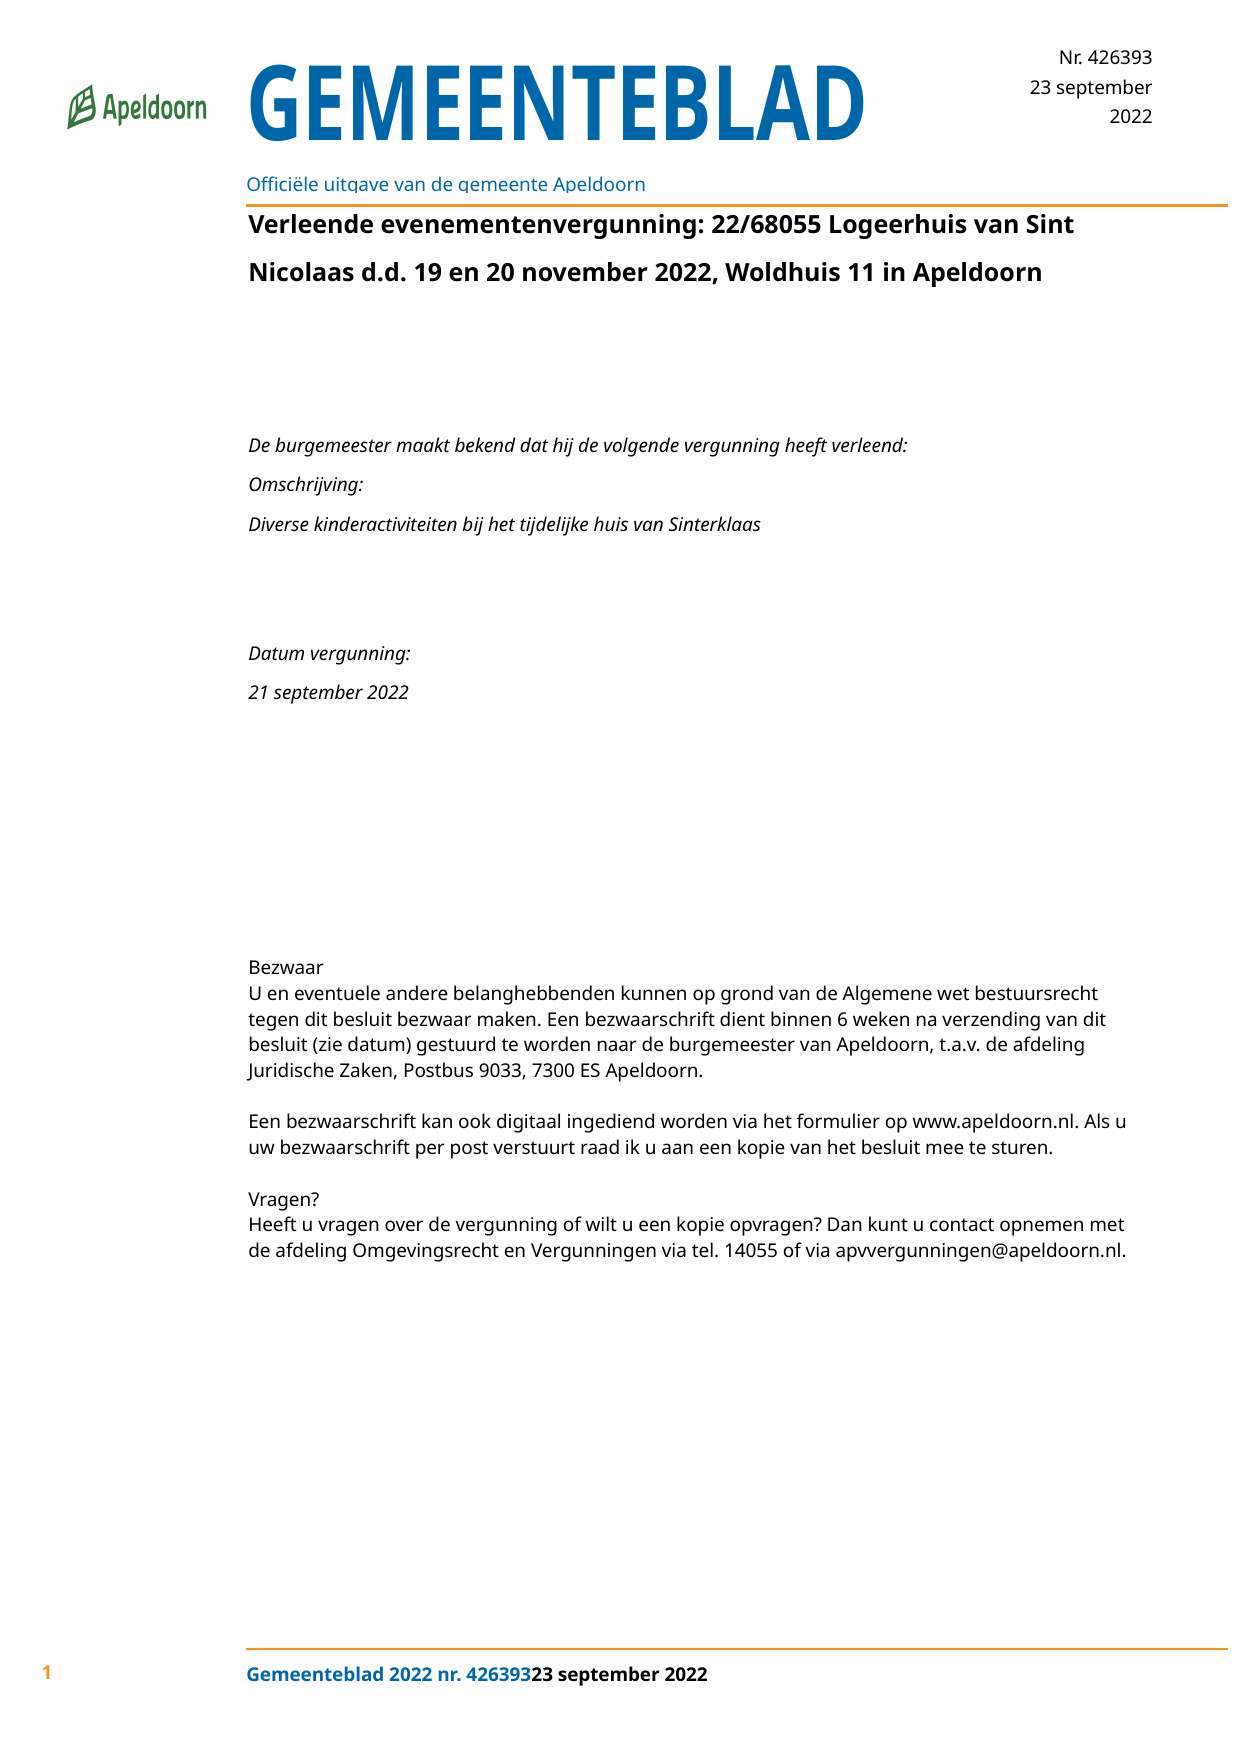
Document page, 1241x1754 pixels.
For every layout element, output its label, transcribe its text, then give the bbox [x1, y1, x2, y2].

text U en eventuele andere belanghebbenden kunnen op grond van de Algemene wet bestuursrecht tegen dit besluit bezwaar maken. Een bezwaarschrift dient binnen 6 weken na verzending van dit besluit (zie datum) gestuurd te worden naar de burgemeester van Apeldoorn, t.a.v. de afdeling Juridische Zaken, Postbus 9033, 7300 ES Apeldoorn. [248, 980, 1152, 1083]
text Omschrijving: [248, 472, 1152, 497]
text Datum vergunning: [248, 640, 1152, 666]
text Bezwaar [248, 954, 1152, 980]
text Een bezwaarschrift kan ook digitaal ingediend worden via het formulier op www.apeldoorn.nl. Als u uw bezwaarschrift per post verstuurt raad ik u aan een kopie van het besluit mee te sturen. [248, 1109, 1152, 1160]
text Verleende evenementenvergunning: 22/68055 Logeerhuis van Sint Nicolaas d.d. 19 en 20 november 2022, Woldhuis 11 in Apeldoorn [248, 207, 1152, 288]
picture [41, 47, 231, 172]
text De burgemeester maakt bekend dat hij de volgende vergunning heeft verleend: [248, 432, 1152, 458]
text Heeft u vragen over de vergunning of wilt u een kopie opvragen? Dan kunt u contact opnemen met de afdeling Omgevingsrecht en Vergunningen via tel. 14055 of via apvvergunningen@apeldoorn.nl. [248, 1212, 1152, 1263]
text Vragen? [248, 1186, 1152, 1212]
text 21 september 2022 [248, 679, 1152, 705]
text Diverse kinderactiviteiten bij het tijdelijke huis van Sinterklaas [248, 511, 1152, 537]
